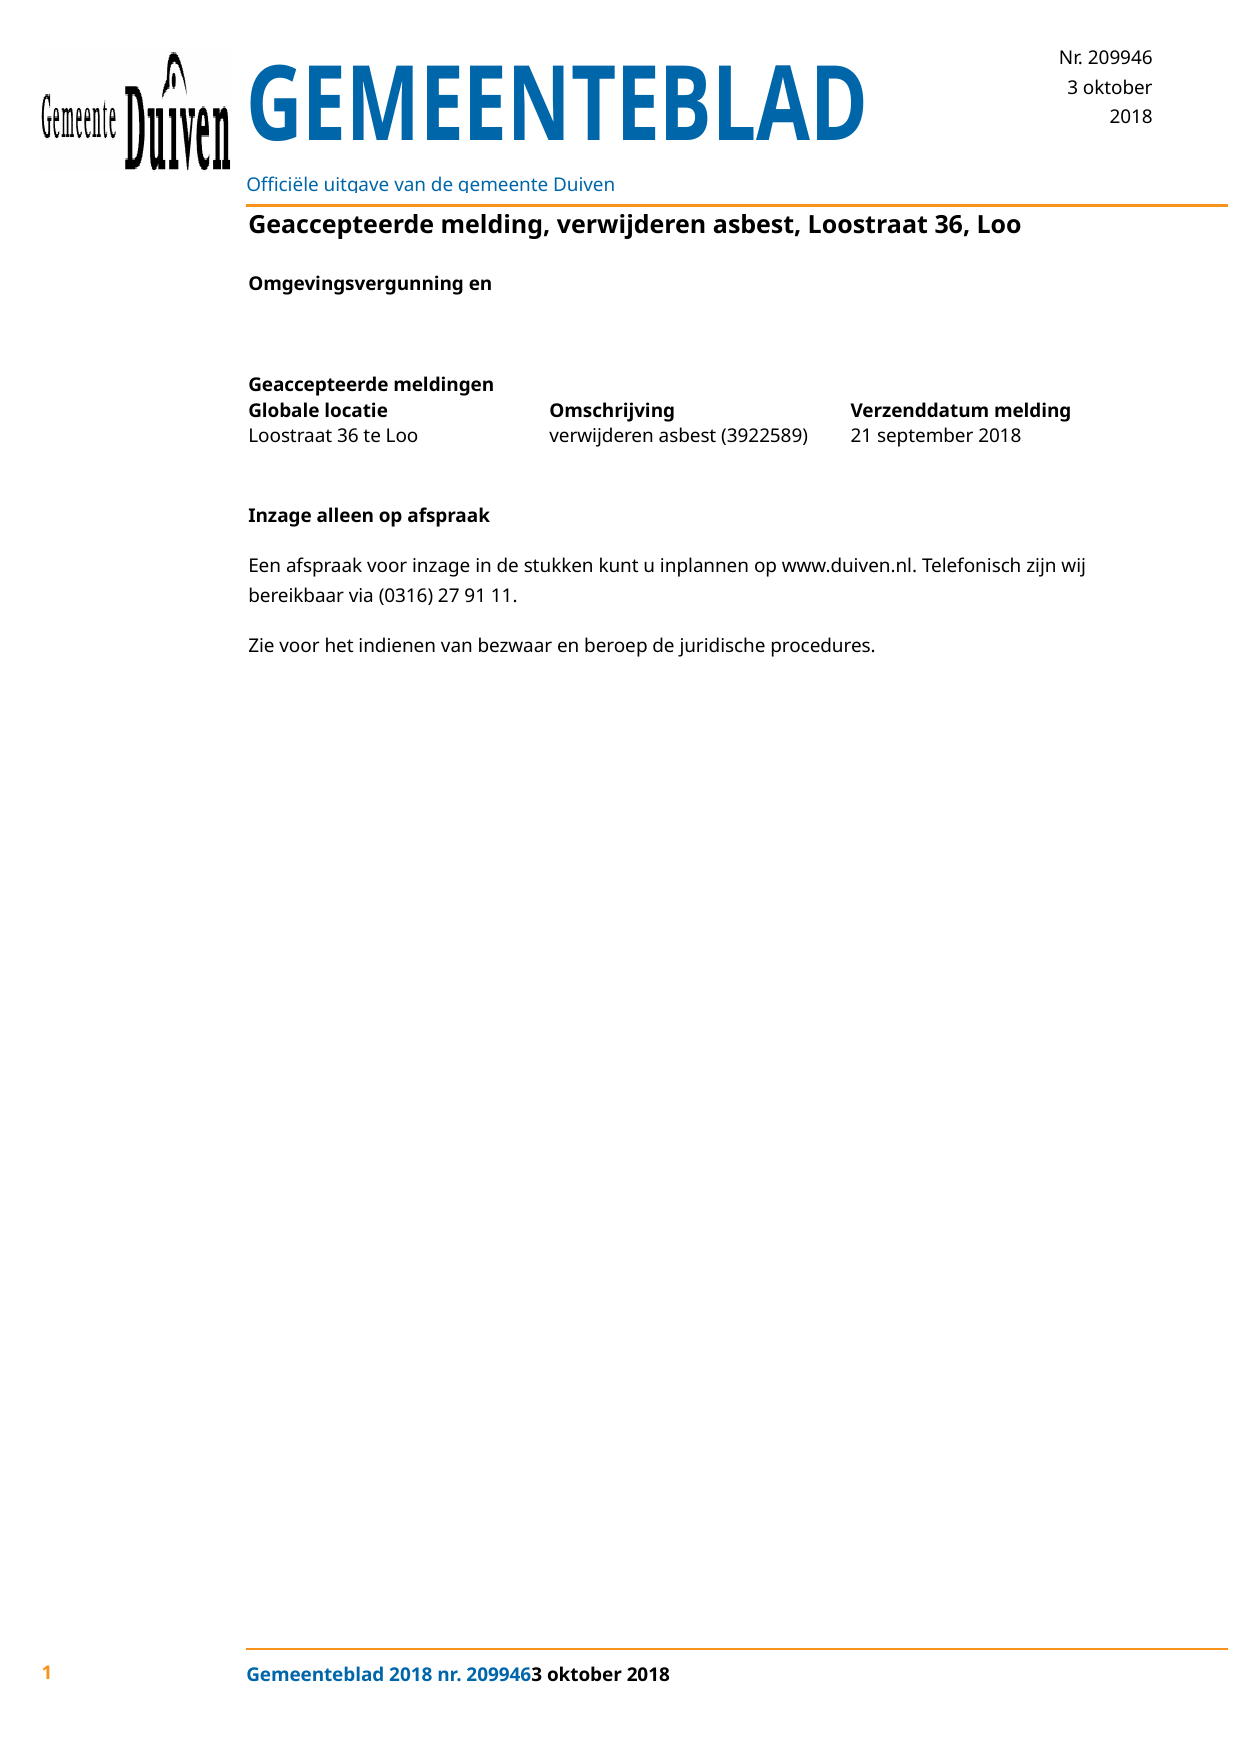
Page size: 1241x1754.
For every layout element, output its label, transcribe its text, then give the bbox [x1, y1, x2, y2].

table_cell Loostraat 36 te Loo [248, 423, 549, 448]
table_cell Globale locatie [248, 397, 549, 423]
table_cell Verzenddatum melding [850, 397, 1152, 423]
table_cell verwijderen asbest (3922589) [549, 423, 850, 448]
text Zie voor het indienen van bezwaar en beroep de juridische procedures. [248, 632, 1152, 658]
text Omgevingsvergunning en [248, 270, 1152, 296]
text Inzage alleen op afspraak [248, 502, 1152, 528]
table_header [850, 371, 1152, 397]
picture [41, 47, 231, 172]
table_cell 21 september 2018 [850, 423, 1152, 448]
text Geaccepteerde melding, verwijderen asbest, Loostraat 36, Loo [248, 207, 1152, 241]
text Een afspraak voor inzage in de stukken kunt u inplannen op www.duiven.nl. Telefonisch zijn wij bereikbaar via (0316) 27 91 11. [248, 552, 1152, 608]
table_cell Omschrijving [549, 397, 850, 423]
table_header [549, 371, 850, 397]
table_header Geaccepteerde meldingen [248, 371, 549, 397]
